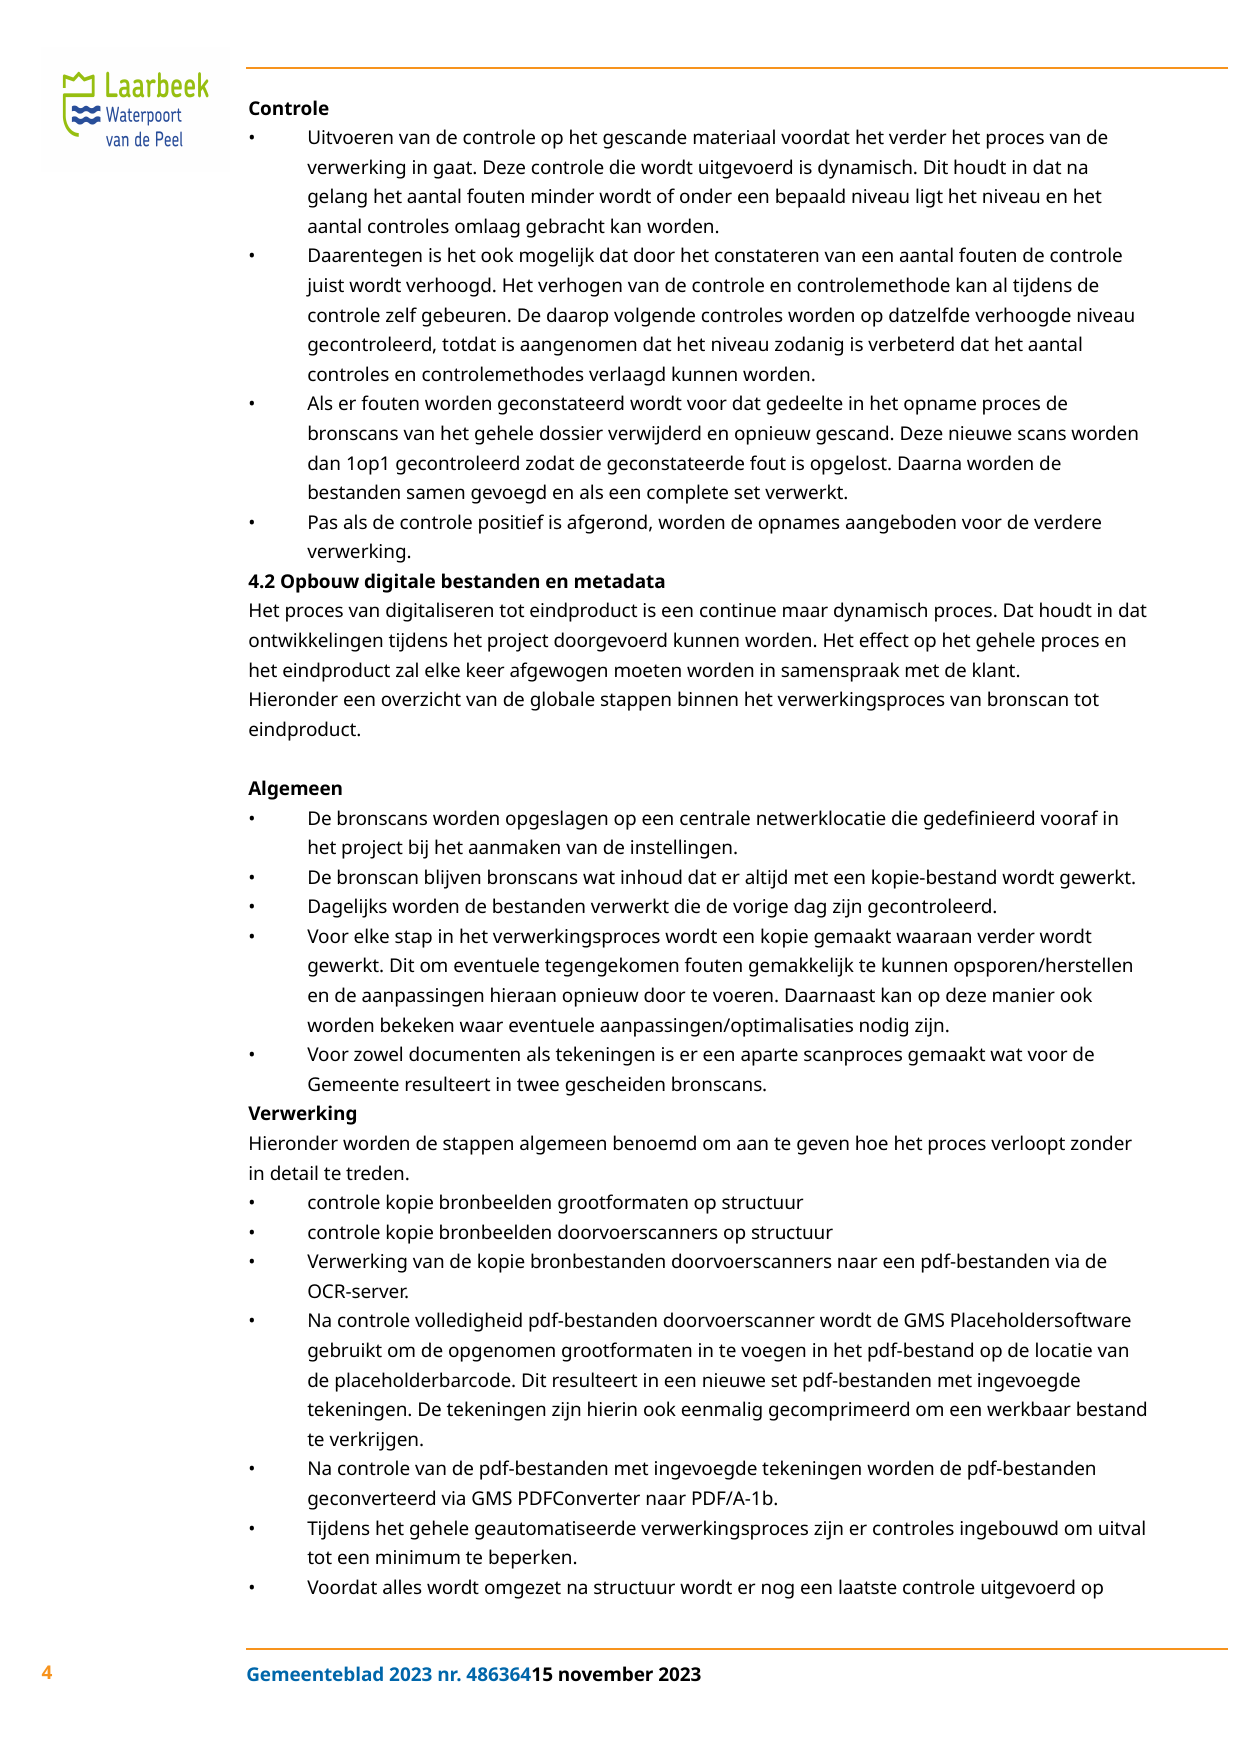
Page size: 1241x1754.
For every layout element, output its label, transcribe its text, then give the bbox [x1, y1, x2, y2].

list Daarentegen is het ook mogelijk dat door het constateren van een aantal fouten de controle juist wordt verhoogd. Het verhogen van de controle en controlemethode kan al tijdens de controle zelf gebeuren. De daarop volgende controles worden op datzelfde verhoogde niveau gecontroleerd, totdat is aangenomen dat het niveau zodanig is verbeterd dat het aantal controles en controlemethodes verlaagd kunnen worden. [248, 243, 1152, 387]
text 4.2 Opbouw digitale bestanden en metadata [248, 568, 1152, 594]
list Als er fouten worden geconstateerd wordt voor dat gedeelte in het opname proces de bronscans van het gehele dossier verwijderd en opnieuw gescand. Deze nieuwe scans worden dan 1op1 gecontroleerd zodat de geconstateerde fout is opgelost. Daarna worden de bestanden samen gevoegd en als een complete set verwerkt. [248, 391, 1152, 505]
text Hieronder worden de stappen algemeen benoemd om aan te geven hoe het proces verloopt zonder in detail te treden. [248, 1130, 1152, 1186]
list Na controle van de pdf-bestanden met ingevoegde tekeningen worden de pdf-bestanden geconverteerd via GMS PDFConverter naar PDF/A-1b. [248, 1456, 1152, 1511]
list controle kopie bronbeelden doorvoerscanners op structuur [248, 1219, 1152, 1245]
list Tijdens het gehele geautomatiseerde verwerkingsproces zijn er controles ingebouwd om uitval tot een minimum te beperken. [248, 1515, 1152, 1570]
list Dagelijks worden de bestanden verwerkt die de vorige dag zijn gecontroleerd. [248, 893, 1152, 919]
text Controle [248, 95, 1152, 121]
list Voordat alles wordt omgezet na structuur wordt er nog een laatste controle uitgevoerd op [248, 1574, 1152, 1600]
text Hieronder een overzicht van de globale stappen binnen het verwerkingsproces van bronscan tot eindproduct. [248, 686, 1152, 742]
list De bronscans worden opgeslagen op een centrale netwerklocatie die gedefinieerd vooraf in het project bij het aanmaken van de instellingen. [248, 805, 1152, 860]
text Algemeen [248, 775, 1152, 801]
list De bronscan blijven bronscans wat inhoud dat er altijd met een kopie-bestand wordt gewerkt. [248, 864, 1152, 890]
list Voor elke stap in het verwerkingsproces wordt een kopie gemaakt waaraan verder wordt gewerkt. Dit om eventuele tegengekomen fouten gemakkelijk te kunnen opsporen/herstellen en de aanpassingen hieraan opnieuw door te voeren. Daarnaast kan op deze manier ook worden bekeken waar eventuele aanpassingen/optimalisaties nodig zijn. [248, 923, 1152, 1038]
list Voor zowel documenten als tekeningen is er een aparte scanproces gemaakt wat voor de Gemeente resulteert in twee gescheiden bronscans. [248, 1041, 1152, 1097]
text Verwerking [248, 1101, 1152, 1126]
list Na controle volledigheid pdf-bestanden doorvoerscanner wordt de GMS Placeholdersoftware gebruikt om de opgenomen grootformaten in te voegen in het pdf-bestand op de locatie van de placeholderbarcode. Dit resulteert in een nieuwe set pdf-bestanden met ingevoegde tekeningen. De tekeningen zijn hierin ook eenmalig gecomprimeerd om een werkbaar bestand te verkrijgen. [248, 1308, 1152, 1452]
list controle kopie bronbeelden grootformaten op structuur [248, 1189, 1152, 1215]
list Uitvoeren van de controle op het gescande materiaal voordat het verder het proces van de verwerking in gaat. Deze controle die wordt uitgevoerd is dynamisch. Dit houdt in dat na gelang het aantal fouten minder wordt of onder een bepaald niveau ligt het niveau en het aantal controles omlaag gebracht kan worden. [248, 124, 1152, 239]
picture [41, 47, 231, 172]
text Het proces van digitaliseren tot eindproduct is een continue maar dynamisch proces. Dat houdt in dat ontwikkelingen tijdens het project doorgevoerd kunnen worden. Het effect op het gehele proces en het eindproduct zal elke keer afgewogen moeten worden in samenspraak met de klant. [248, 598, 1152, 683]
list Verwerking van de kopie bronbestanden doorvoerscanners naar een pdf-bestanden via de OCR-server. [248, 1248, 1152, 1304]
list Pas als de controle positief is afgerond, worden de opnames aangeboden voor de verdere verwerking. [248, 509, 1152, 564]
